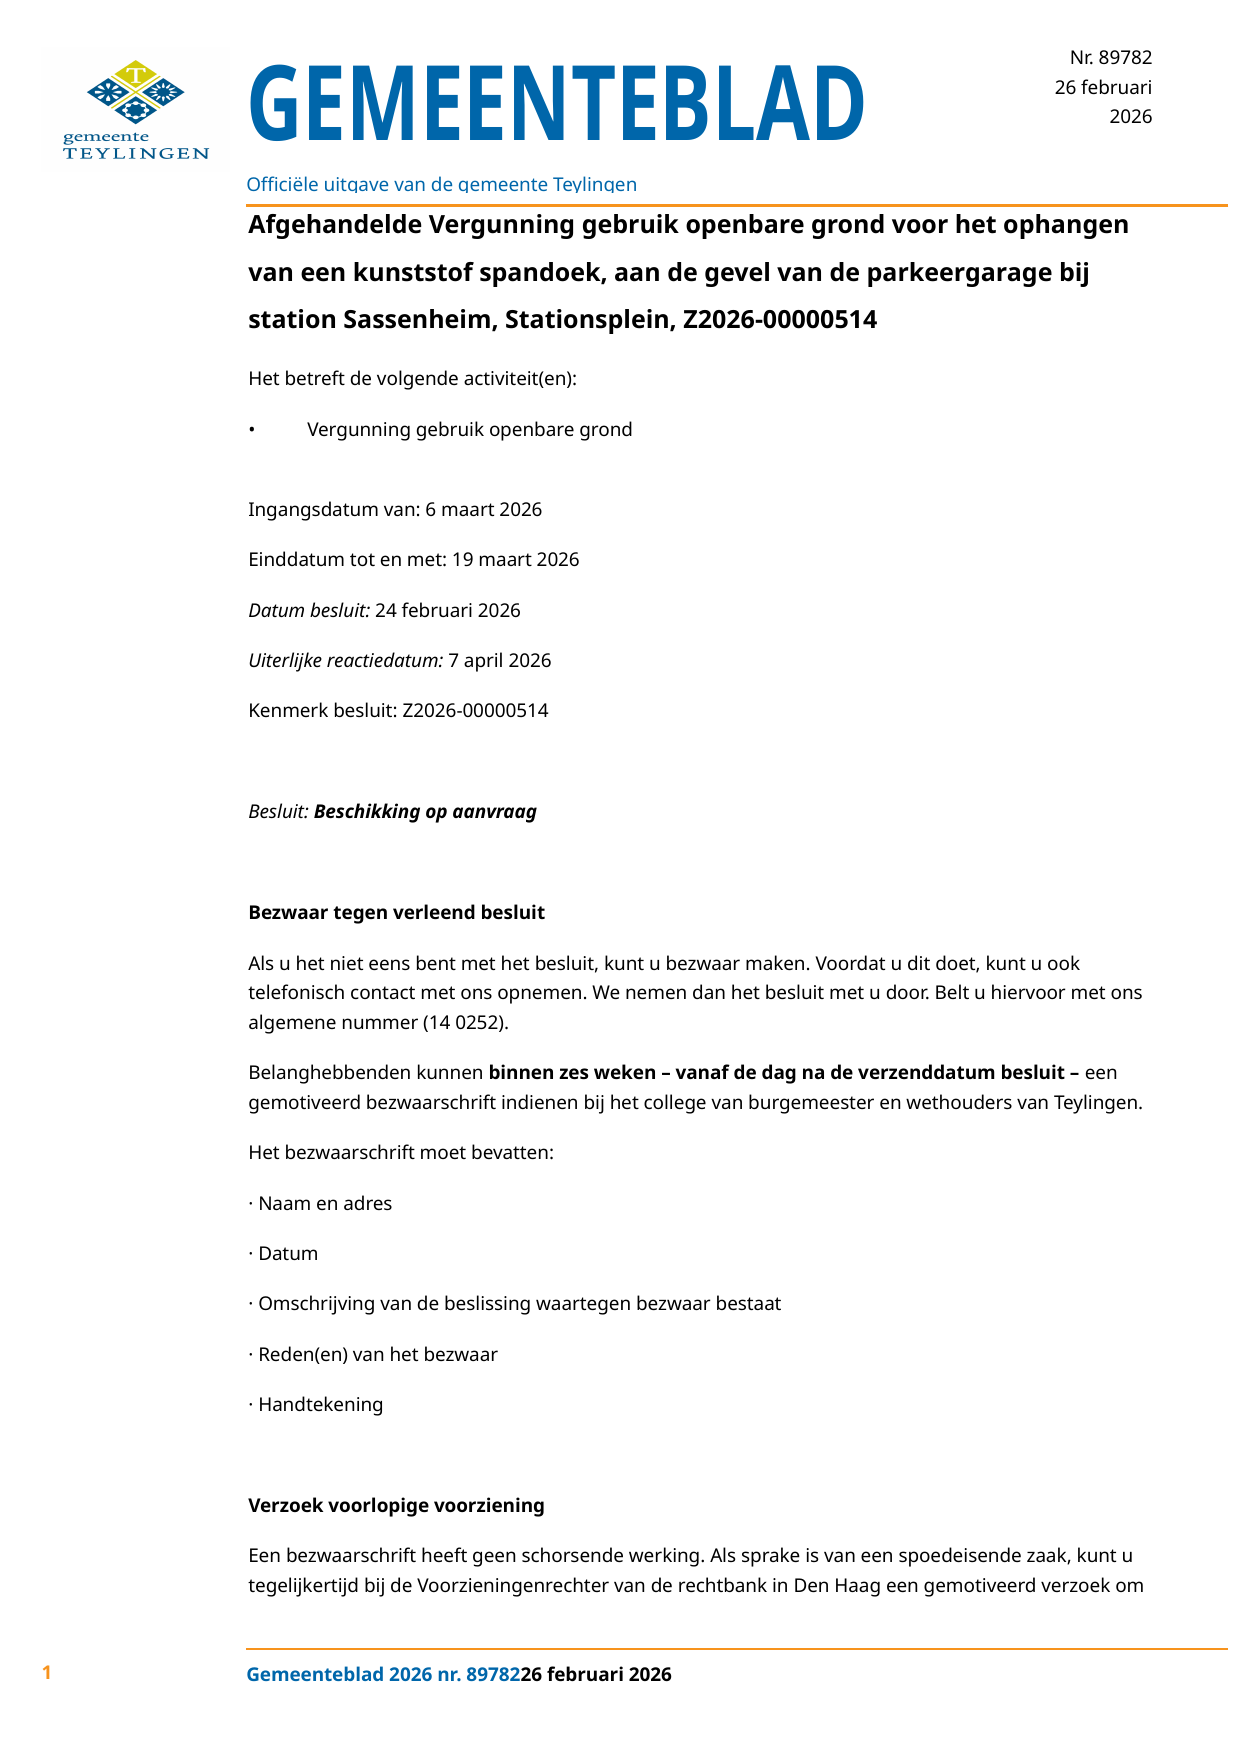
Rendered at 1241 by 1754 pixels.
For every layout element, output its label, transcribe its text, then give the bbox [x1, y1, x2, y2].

text Kenmerk besluit: Z2026-00000514 [248, 698, 1152, 723]
text · Omschrijving van de beslissing waartegen bezwaar bestaat [248, 1291, 1152, 1316]
text · Naam en adres [248, 1190, 1152, 1215]
text Einddatum tot en met: 19 maart 2026 [248, 546, 1152, 572]
text Ingangsdatum van: 6 maart 2026 [248, 496, 1152, 522]
text Datum besluit: 24 februari 2026 [248, 597, 1152, 622]
text · Handtekening [248, 1391, 1152, 1417]
text Bezwaar tegen verleend besluit [248, 899, 1152, 925]
list Vergunning gebruik openbare grond [248, 416, 1152, 442]
text Afgehandelde Vergunning gebruik openbare grond voor het ophangen van een kunststof spandoek, aan de gevel van de parkeergarage bij station Sassenheim, Stationsplein, Z2026-00000514 [248, 207, 1152, 336]
text Besluit: Beschikking op aanvraag [248, 798, 1152, 824]
text Verzoek voorlopige voorziening [248, 1492, 1152, 1518]
picture [41, 47, 231, 172]
text Het bezwaarschrift moet bevatten: [248, 1139, 1152, 1165]
text Het betreft de volgende activiteit(en): [248, 366, 1152, 391]
text · Datum [248, 1240, 1152, 1266]
text Uiterlijke reactiedatum: 7 april 2026 [248, 647, 1152, 673]
text · Reden(en) van het bezwaar [248, 1341, 1152, 1367]
text Een bezwaarschrift heeft geen schorsende werking. Als sprake is van een spoedeisende zaak, kunt u tegelijkertijd bij de Voorzieningenrechter van de rechtbank in Den Haag een gemotiveerd verzoek om [248, 1543, 1152, 1598]
text Belanghebbenden kunnen binnen zes weken – vanaf de dag na de verzenddatum besluit – een gemotiveerd bezwaarschrift indienen bij het college van burgemeester en wethouders van Teylingen. [248, 1059, 1152, 1114]
text Als u het niet eens bent met het besluit, kunt u bezwaar maken. Voordat u dit doet, kunt u ook telefonisch contact met ons opnemen. We nemen dan het besluit met u door. Belt u hiervoor met ons algemene nummer (14 0252). [248, 950, 1152, 1034]
